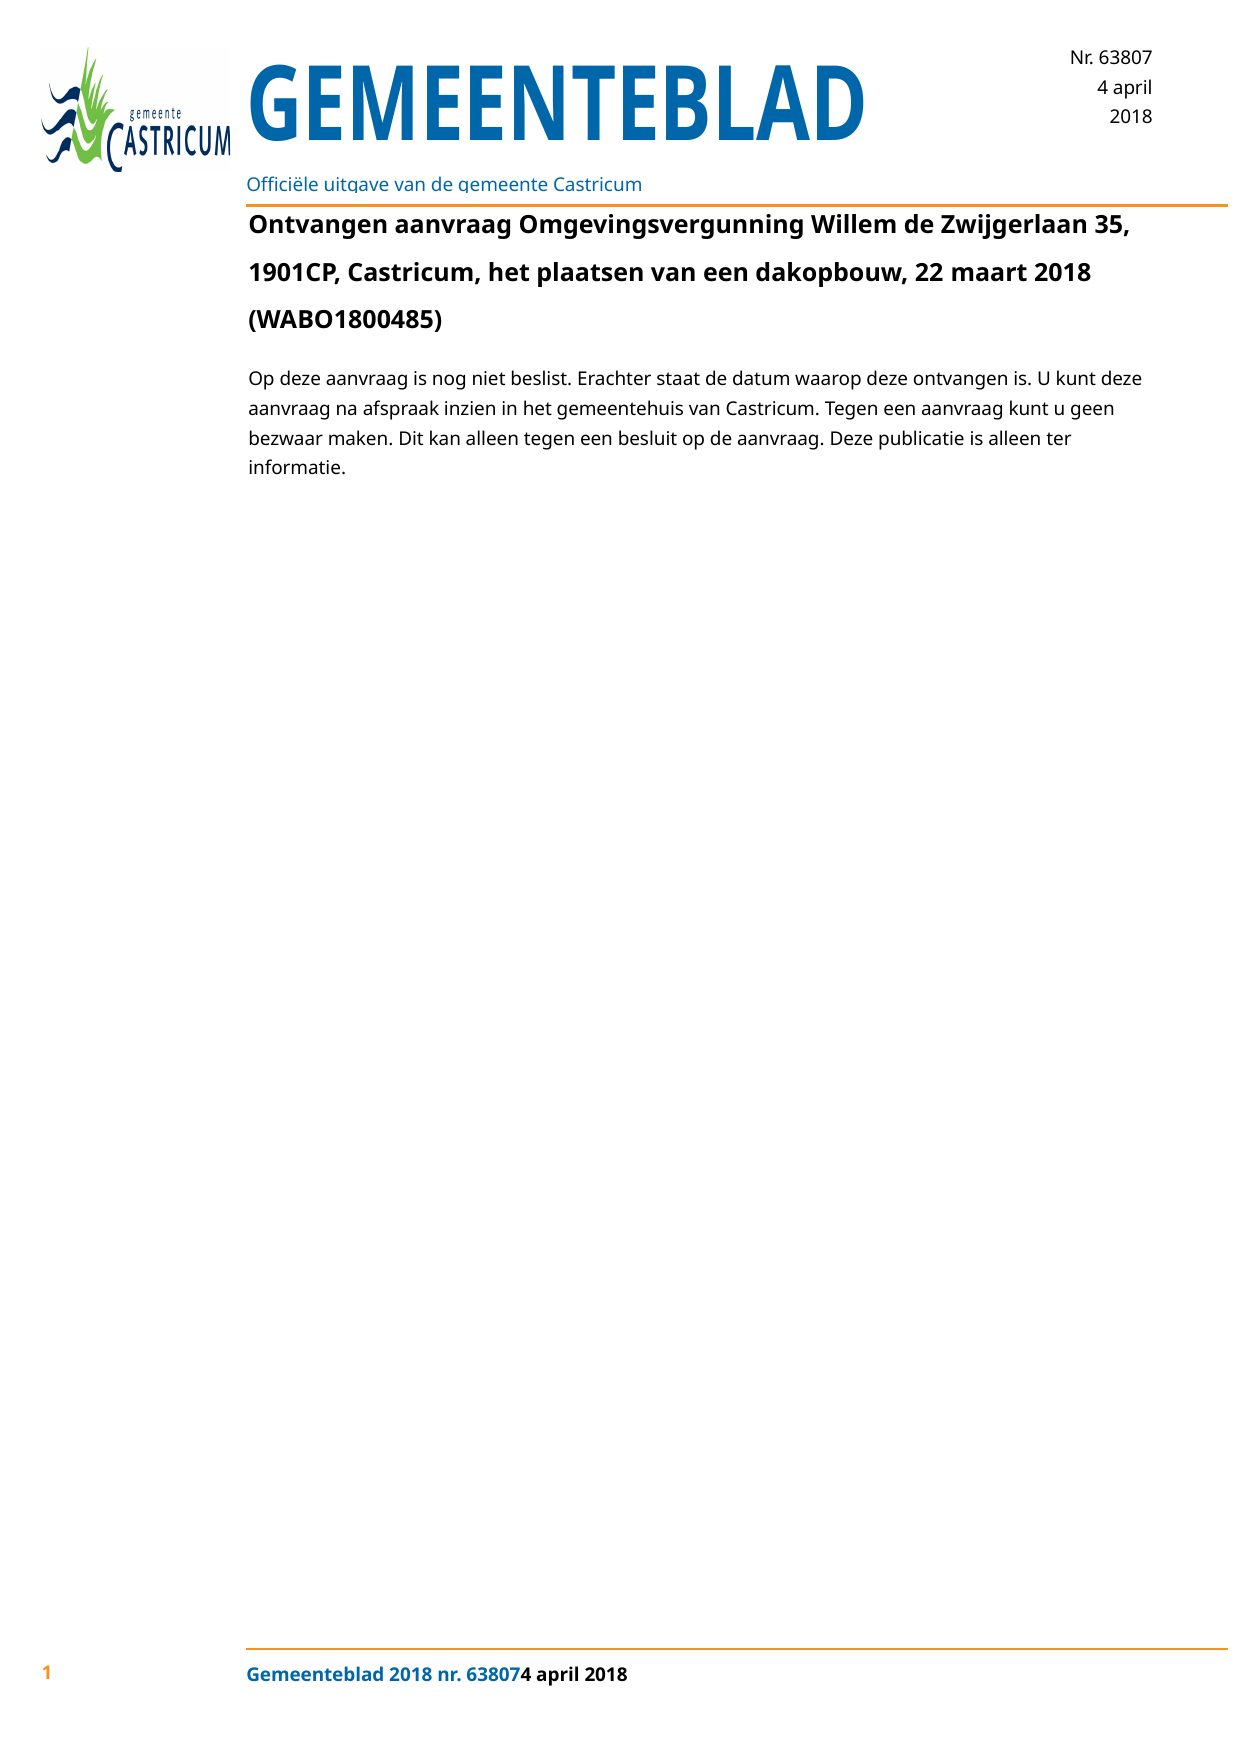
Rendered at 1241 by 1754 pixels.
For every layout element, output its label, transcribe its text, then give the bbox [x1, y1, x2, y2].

picture [41, 47, 231, 172]
text Ontvangen aanvraag Omgevingsvergunning Willem de Zwijgerlaan 35, 1901CP, Castricum, het plaatsen van een dakopbouw, 22 maart 2018 (WABO1800485) [248, 207, 1152, 336]
text Op deze aanvraag is nog niet beslist. Erachter staat de datum waarop deze ontvangen is. U kunt deze aanvraag na afspraak inzien in het gemeentehuis van Castricum. Tegen een aanvraag kunt u geen bezwaar maken. Dit kan alleen tegen een besluit op de aanvraag. Deze publicatie is alleen ter informatie. [248, 366, 1152, 480]
